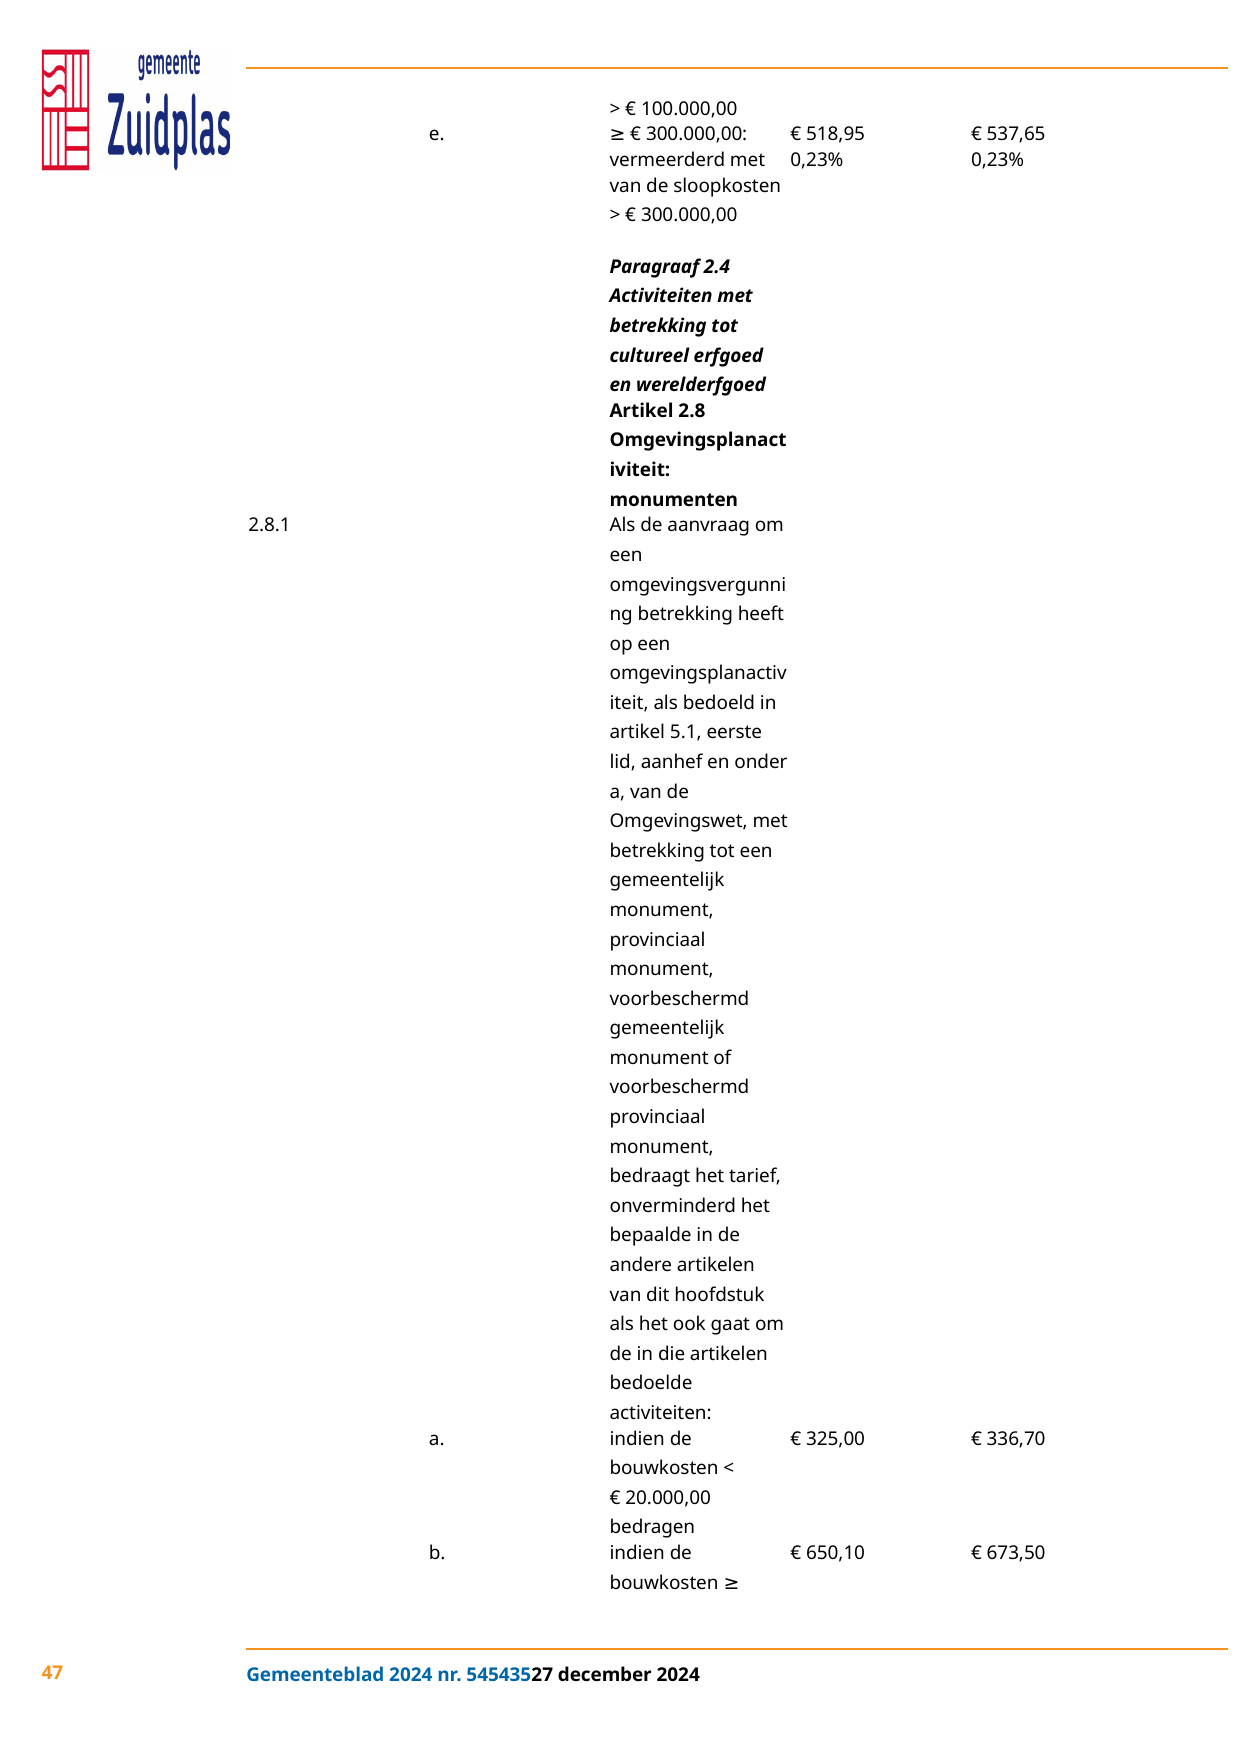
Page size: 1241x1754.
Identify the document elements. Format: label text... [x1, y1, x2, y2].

table_cell b. [429, 1539, 609, 1594]
table_cell [429, 227, 609, 253]
table_cell vermeerderd met [609, 146, 790, 172]
table_cell [248, 253, 429, 397]
table_cell ≥ € 300.000,00: [609, 121, 790, 146]
picture [41, 47, 231, 172]
table_cell [248, 121, 429, 146]
table_cell [790, 95, 971, 121]
table_cell [429, 253, 609, 397]
table_cell 0,23% [971, 146, 1152, 172]
table_cell Paragraaf 2.4 Activiteiten met betrekking tot cultureel erfgoed en werelderfgoed [609, 253, 790, 397]
table_cell 0,23% [790, 146, 971, 172]
table_cell [248, 227, 429, 253]
table_cell € 537,65 [971, 121, 1152, 146]
table_cell [429, 512, 609, 1425]
table_cell [971, 227, 1152, 253]
table_cell [429, 397, 609, 512]
table_cell € 650,10 [790, 1539, 971, 1594]
table_cell [971, 512, 1152, 1425]
table_cell [429, 172, 609, 227]
table_cell [248, 146, 429, 172]
table_cell [790, 253, 971, 397]
table_cell [971, 172, 1152, 227]
table_cell [790, 172, 971, 227]
table_cell € 673,50 [971, 1539, 1152, 1594]
table_cell [248, 397, 429, 512]
table_cell [609, 227, 790, 253]
table_cell [248, 95, 429, 121]
table_cell indien de bouwkosten ≥ [609, 1539, 790, 1594]
table_cell [790, 397, 971, 512]
table_cell a. [429, 1425, 609, 1539]
table_cell [971, 253, 1152, 397]
table_cell [248, 1425, 429, 1539]
table_cell Als de aanvraag om een omgevingsvergunning betrekking heeft op een omgevingsplanactiviteit, als bedoeld in artikel 5.1, eerste lid, aanhef en onder a, van de Omgevingswet, met betrekking tot een gemeentelijk monument, provinciaal monument, voorbeschermd gemeentelijk monument of voorbeschermd provinciaal monument, bedraagt het tarief, onverminderd het bepaalde in de andere artikelen van dit hoofdstuk als het ook gaat om de in die artikelen bedoelde activiteiten: [609, 512, 790, 1425]
table_cell € 336,70 [971, 1425, 1152, 1539]
table_cell [248, 172, 429, 227]
table_cell 2.8.1 [248, 512, 429, 1425]
table_cell [248, 1539, 429, 1594]
table_cell indien de bouwkosten < € 20.000,00 bedragen [609, 1425, 790, 1539]
table_cell [790, 512, 971, 1425]
table_cell [429, 146, 609, 172]
table_cell € 518,95 [790, 121, 971, 146]
table_cell [971, 397, 1152, 512]
table_cell [790, 227, 971, 253]
table_cell € 325,00 [790, 1425, 971, 1539]
table_cell [971, 95, 1152, 121]
table_cell [429, 95, 609, 121]
table_cell Artikel 2.8 Omgevingsplanactiviteit: monumenten [609, 397, 790, 512]
table_cell e. [429, 121, 609, 146]
table_cell van de sloopkosten > € 300.000,00 [609, 172, 790, 227]
table_cell > € 100.000,00 [609, 95, 790, 121]
